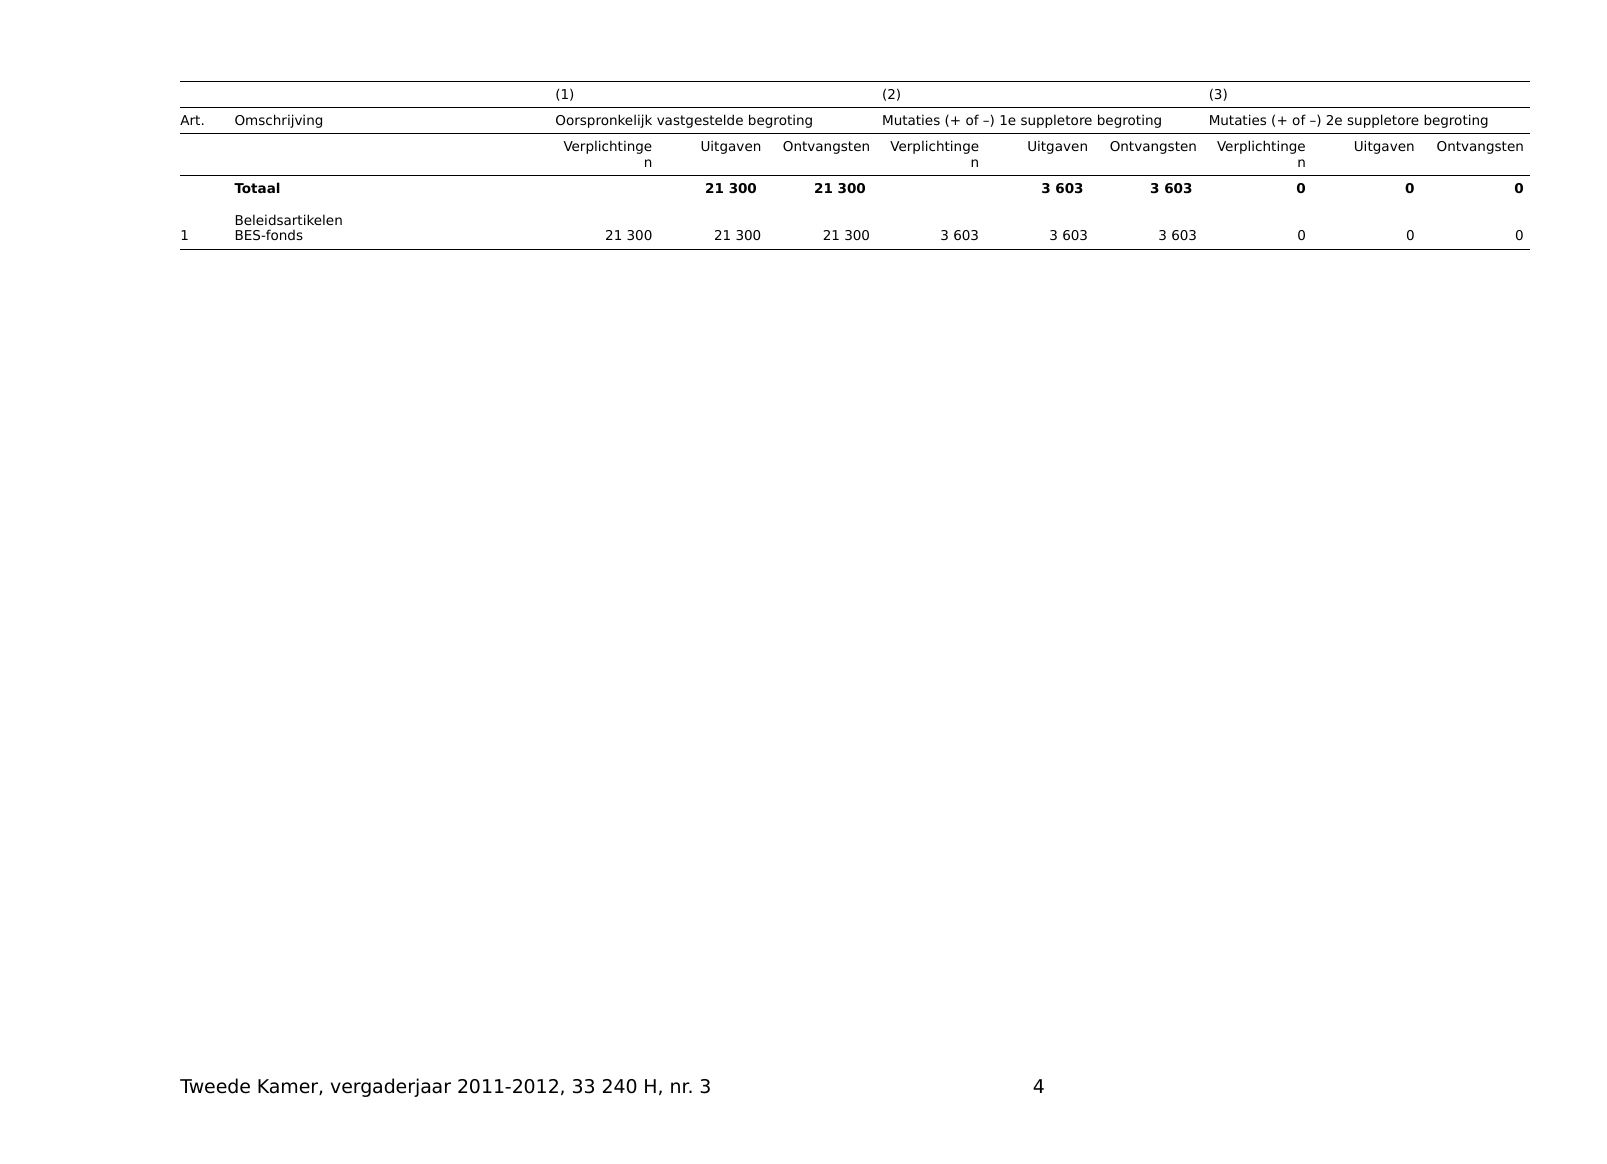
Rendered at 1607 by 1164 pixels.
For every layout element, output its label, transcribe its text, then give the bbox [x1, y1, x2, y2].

table_cell Mutaties (+ of –) 2e suppletore begroting [1203, 108, 1529, 133]
table_cell Totaal [229, 176, 549, 197]
table_cell BES-fonds [229, 228, 549, 248]
table_cell [180, 176, 228, 197]
table_cell [549, 212, 658, 228]
table_cell [180, 212, 228, 228]
table_cell [1420, 212, 1529, 228]
table_cell [876, 197, 985, 212]
table_cell [1094, 197, 1203, 212]
table_cell Omschrijving [229, 108, 549, 133]
table_cell 21 300 [658, 228, 767, 248]
table_cell [985, 212, 1094, 228]
table_header (3) [1203, 82, 1529, 107]
table_cell [767, 197, 876, 212]
table_cell 21 300 [658, 176, 767, 197]
table_cell 3 603 [1094, 176, 1203, 197]
table_cell [1311, 197, 1420, 212]
table_cell Ontvangsten [1094, 134, 1203, 175]
table_cell Verplichtingen [876, 134, 985, 175]
table_cell Ontvangsten [767, 134, 876, 175]
table_cell 3 603 [1094, 228, 1203, 248]
table_cell Art. [180, 108, 228, 133]
table_cell [549, 197, 658, 212]
table_cell [1094, 212, 1203, 228]
table_cell Uitgaven [985, 134, 1094, 175]
table_cell 3 603 [876, 228, 985, 248]
table_cell 21 300 [767, 228, 876, 248]
table_cell 0 [1311, 228, 1420, 248]
table_cell [876, 176, 985, 197]
table_cell [180, 197, 228, 212]
table_cell 0 [1420, 176, 1529, 197]
table_cell Ontvangsten [1420, 134, 1529, 175]
table_cell 3 603 [985, 228, 1094, 248]
table_header [180, 82, 228, 107]
table_cell [1311, 212, 1420, 228]
table_cell 1 [180, 228, 228, 248]
table_header (1) [549, 82, 876, 107]
table_header [229, 82, 549, 107]
table_cell 21 300 [549, 228, 658, 248]
table_cell Beleidsartikelen [229, 212, 549, 228]
table_cell [229, 197, 549, 212]
table_cell 0 [1203, 176, 1311, 197]
table_cell [767, 212, 876, 228]
table_cell Uitgaven [1311, 134, 1420, 175]
table_cell 0 [1311, 176, 1420, 197]
table_cell Verplichtingen [549, 134, 658, 175]
table_cell Oorspronkelijk vastgestelde begroting [549, 108, 876, 133]
table_header (2) [876, 82, 1203, 107]
table_cell [876, 212, 985, 228]
table_cell [229, 134, 549, 175]
table_cell [658, 212, 767, 228]
table_cell 0 [1203, 228, 1311, 248]
table_cell [180, 134, 228, 175]
table_cell Verplichtingen [1203, 134, 1311, 175]
table_cell [549, 176, 658, 197]
table_cell Mutaties (+ of –) 1e suppletore begroting [876, 108, 1203, 133]
table_cell [1420, 197, 1529, 212]
table_cell [1203, 197, 1311, 212]
table_cell [1203, 212, 1311, 228]
table_cell 0 [1420, 228, 1529, 248]
table_cell [985, 197, 1094, 212]
table_cell [658, 197, 767, 212]
table_cell Uitgaven [658, 134, 767, 175]
table_cell 21 300 [767, 176, 876, 197]
table_cell 3 603 [985, 176, 1094, 197]
